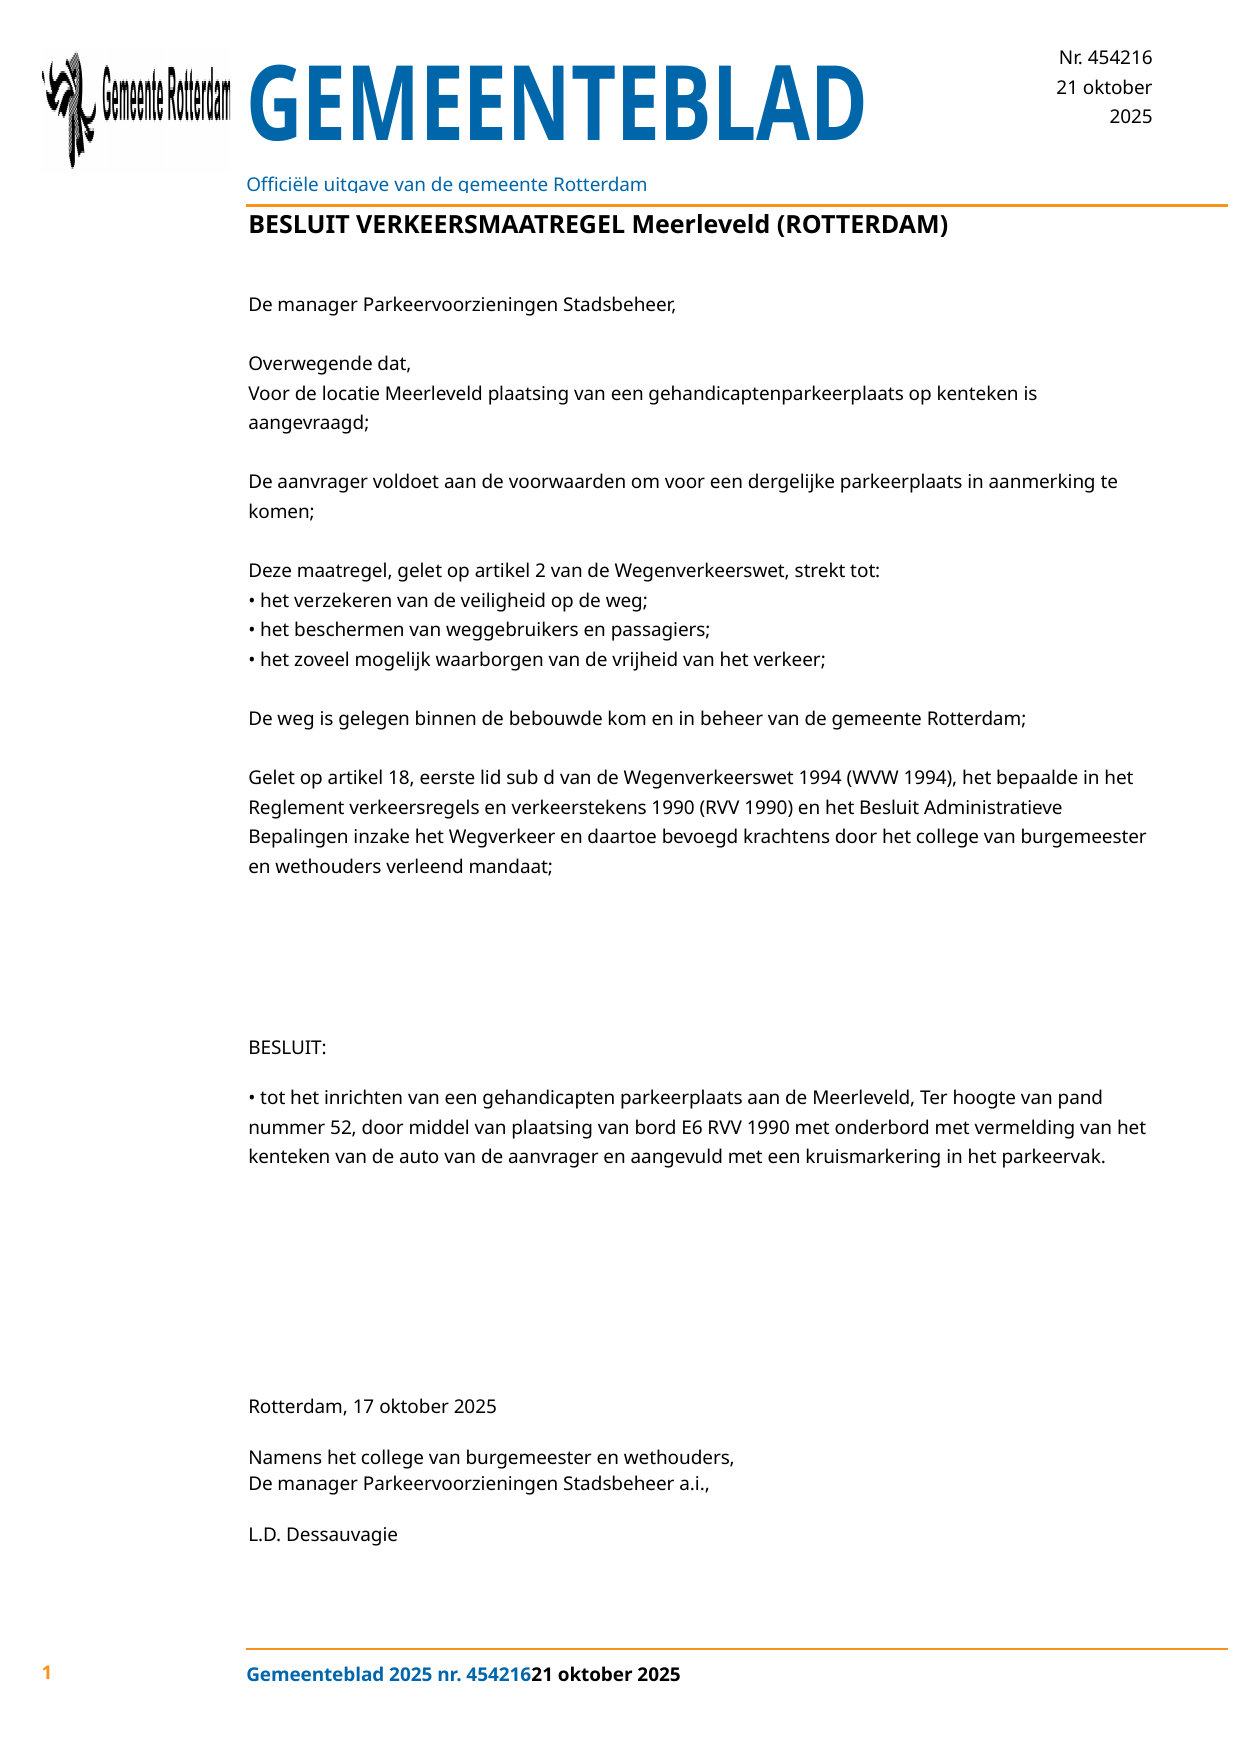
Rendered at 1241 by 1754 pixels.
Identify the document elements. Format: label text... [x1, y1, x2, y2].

text • tot het inrichten van een gehandicapten parkeerplaats aan de Meerleveld, Ter hoogte van pand nummer 52, door middel van plaatsing van bord E6 RVV 1990 met onderbord met vermelding van het kenteken van de auto van de aanvrager en aangevuld met een kruismarkering in het parkeervak. [248, 1084, 1152, 1169]
text De manager Parkeervoorzieningen Stadsbeheer a.i., [248, 1470, 1152, 1496]
text • het verzekeren van de veiligheid op de weg; [248, 587, 1152, 613]
text De weg is gelegen binnen de bebouwde kom en in beheer van de gemeente Rotterdam; [248, 705, 1152, 731]
text Namens het college van burgemeester en wethouders, [248, 1444, 1152, 1470]
text BESLUIT: [248, 1034, 1152, 1060]
text • het zoveel mogelijk waarborgen van de vrijheid van het verkeer; [248, 646, 1152, 672]
text • het beschermen van weggebruikers en passagiers; [248, 616, 1152, 642]
text BESLUIT VERKEERSMAATREGEL Meerleveld (ROTTERDAM) [248, 207, 1152, 241]
text Deze maatregel, gelet op artikel 2 van de Wegenverkeerswet, strekt tot: [248, 557, 1152, 583]
text De aanvrager voldoet aan de voorwaarden om voor een dergelijke parkeerplaats in aanmerking te komen; [248, 468, 1152, 524]
text Rotterdam, 17 oktober 2025 [248, 1393, 1152, 1419]
text Overwegende dat, [248, 350, 1152, 376]
picture [41, 47, 231, 172]
text L.D. Dessauvagie [248, 1522, 1152, 1547]
text De manager Parkeervoorzieningen Stadsbeheer, [248, 291, 1152, 317]
text Voor de locatie Meerleveld plaatsing van een gehandicaptenparkeerplaats op kenteken is aangevraagd; [248, 380, 1152, 435]
text Gelet op artikel 18, eerste lid sub d van de Wegenverkeerswet 1994 (WVW 1994), het bepaalde in het Reglement verkeersregels en verkeerstekens 1990 (RVV 1990) en het Besluit Administratieve Bepalingen inzake het Wegverkeer en daartoe bevoegd krachtens door het college van burgemeester en wethouders verleend mandaat; [248, 764, 1152, 879]
